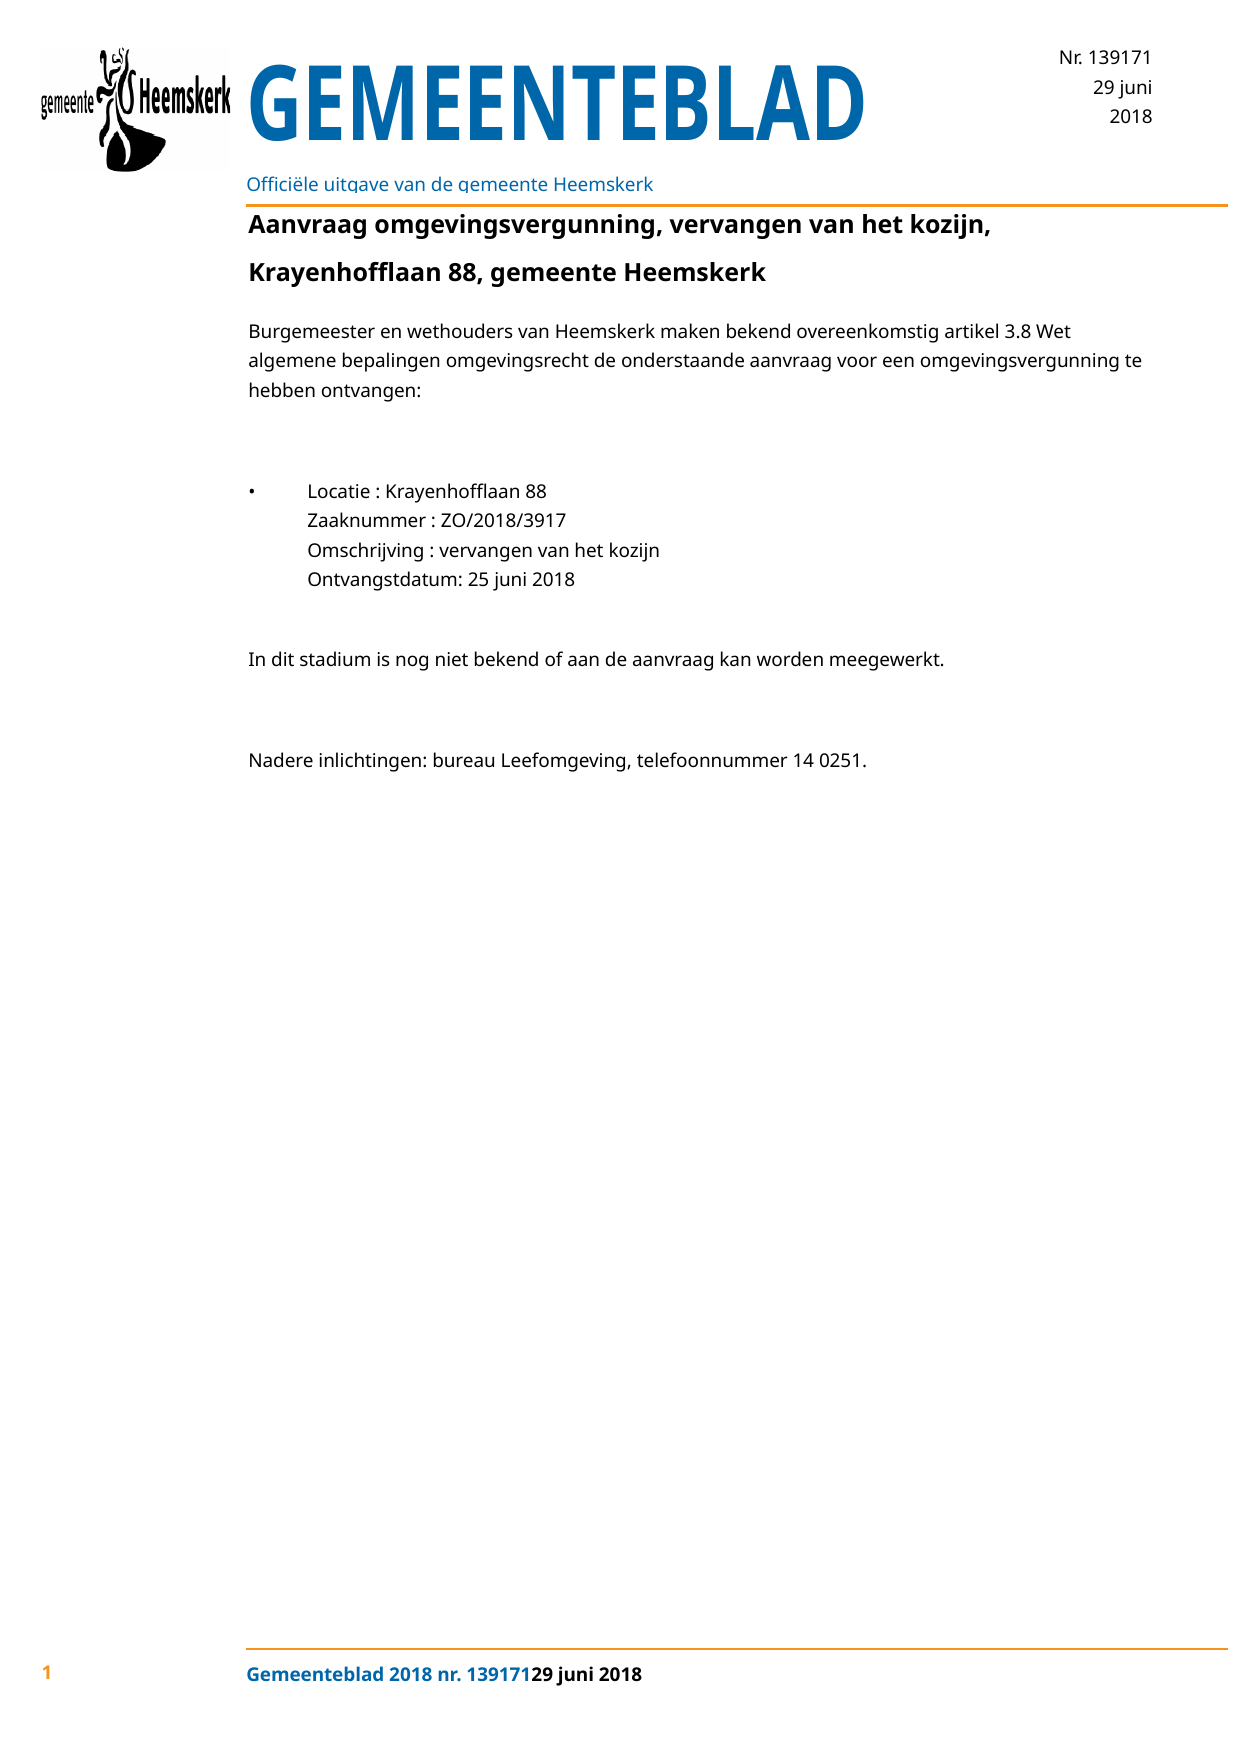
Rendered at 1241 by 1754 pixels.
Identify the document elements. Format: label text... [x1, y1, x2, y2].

text Aanvraag omgevingsvergunning, vervangen van het kozijn, Krayenhofflaan 88, gemeente Heemskerk [248, 207, 1152, 288]
text Nadere inlichtingen: bureau Leefomgeving, telefoonnummer 14 0251. [248, 747, 1152, 773]
list Ontvangstdatum: 25 juni 2018 [248, 567, 1152, 592]
list Omschrijving : vervangen van het kozijn [248, 537, 1152, 563]
text In dit stadium is nog niet bekend of aan de aanvraag kan worden meegewerkt. [248, 647, 1152, 672]
list Locatie : Krayenhofflaan 88 [248, 478, 1152, 504]
picture [41, 47, 231, 172]
text Burgemeester en wethouders van Heemskerk maken bekend overeenkomstig artikel 3.8 Wet algemene bepalingen omgevingsrecht de onderstaande aanvraag voor een omgevingsvergunning te hebben ontvangen: [248, 318, 1152, 403]
list Zaaknummer : ZO/2018/3917 [248, 507, 1152, 533]
